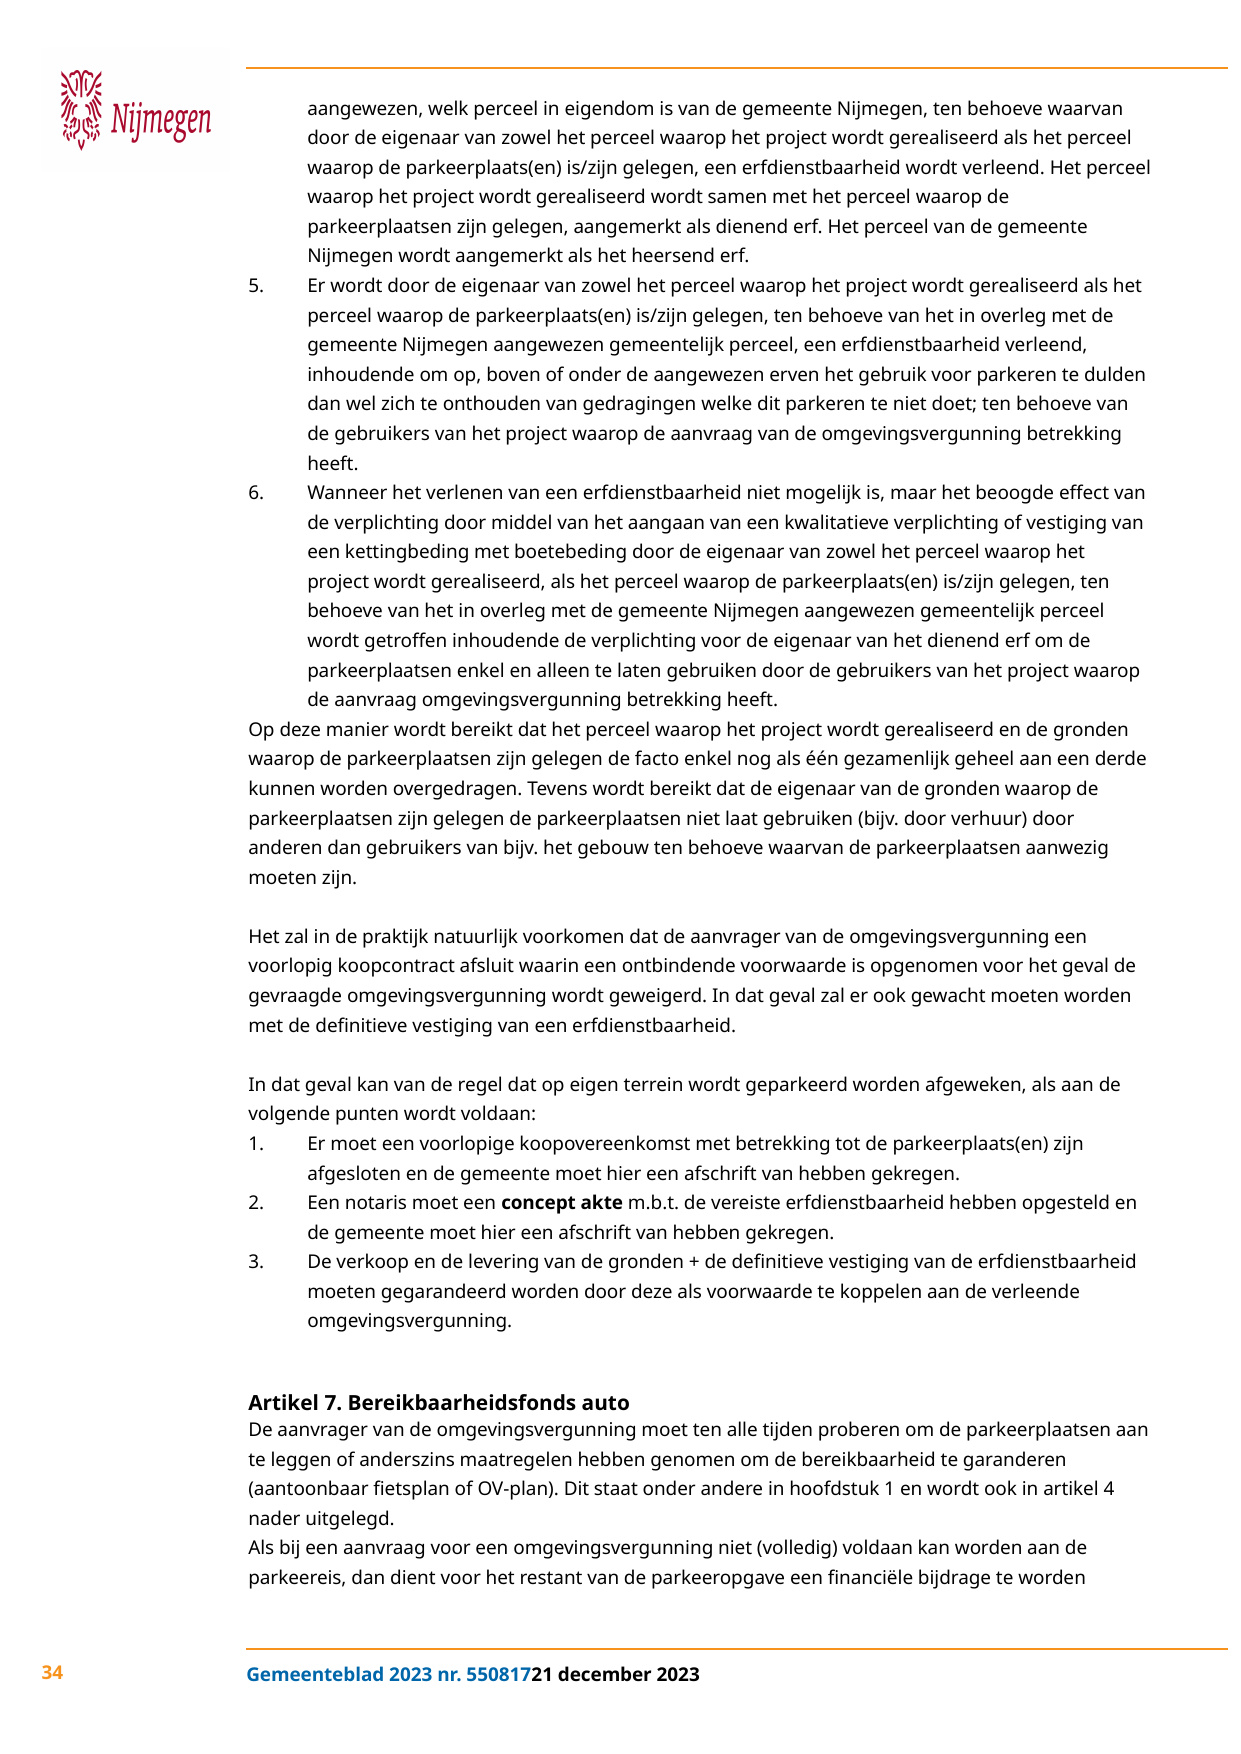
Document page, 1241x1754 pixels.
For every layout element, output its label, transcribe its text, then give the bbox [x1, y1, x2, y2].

text In dat geval kan van de regel dat op eigen terrein wordt geparkeerd worden afgeweken, als aan de volgende punten wordt voldaan: [248, 1071, 1152, 1126]
text Het zal in de praktijk natuurlijk voorkomen dat de aanvrager van de omgevingsvergunning een voorlopig koopcontract afsluit waarin een ontbindende voorwaarde is opgenomen voor het geval de gevraagde omgevingsvergunning wordt geweigerd. In dat geval zal er ook gewacht moeten worden met de definitieve vestiging van een erfdienstbaarheid. [248, 923, 1152, 1038]
list Wanneer het verlenen van een erfdienstbaarheid niet mogelijk is, maar het beoogde effect van de verplichting door middel van het aangaan van een kwalitatieve verplichting of vestiging van een kettingbeding met boetebeding door de eigenaar van zowel het perceel waarop het project wordt gerealiseerd, als het perceel waarop de parkeerplaats(en) is/zijn gelegen, ten behoeve van het in overleg met de gemeente Nijmegen aangewezen gemeentelijk perceel wordt getroffen inhoudende de verplichting voor de eigenaar van het dienend erf om de parkeerplaatsen enkel en alleen te laten gebruiken door de gebruikers van het project waarop de aanvraag omgevingsvergunning betrekking heeft. [248, 479, 1152, 712]
text Als bij een aanvraag voor een omgevingsvergunning niet (volledig) voldaan kan worden aan de parkeereis, dan dient voor het restant van de parkeeropgave een financiële bijdrage te worden [248, 1534, 1152, 1590]
text Artikel 7. Bereikbaarheidsfonds auto [248, 1388, 1152, 1416]
list aangewezen, welk perceel in eigendom is van de gemeente Nijmegen, ten behoeve waarvan door de eigenaar van zowel het perceel waarop het project wordt gerealiseerd als het perceel waarop de parkeerplaats(en) is/zijn gelegen, een erfdienstbaarheid wordt verleend. Het perceel waarop het project wordt gerealiseerd wordt samen met het perceel waarop de parkeerplaatsen zijn gelegen, aangemerkt als dienend erf. Het perceel van de gemeente Nijmegen wordt aangemerkt als het heersend erf. [248, 95, 1152, 268]
text Op deze manier wordt bereikt dat het perceel waarop het project wordt gerealiseerd en de gronden waarop de parkeerplaatsen zijn gelegen de facto enkel nog als één gezamenlijk geheel aan een derde kunnen worden overgedragen. Tevens wordt bereikt dat de eigenaar van de gronden waarop de parkeerplaatsen zijn gelegen de parkeerplaatsen niet laat gebruiken (bijv. door verhuur) door anderen dan gebruikers van bijv. het gebouw ten behoeve waarvan de parkeerplaatsen aanwezig moeten zijn. [248, 716, 1152, 890]
list Een notaris moet een concept akte m.b.t. de vereiste erfdienstbaarheid hebben opgesteld en de gemeente moet hier een afschrift van hebben gekregen. [248, 1189, 1152, 1245]
list De verkoop en de levering van de gronden + de definitieve vestiging van de erfdienstbaarheid moeten gegarandeerd worden door deze als voorwaarde te koppelen aan de verleende omgevingsvergunning. [248, 1248, 1152, 1333]
list Er wordt door de eigenaar van zowel het perceel waarop het project wordt gerealiseerd als het perceel waarop de parkeerplaats(en) is/zijn gelegen, ten behoeve van het in overleg met de gemeente Nijmegen aangewezen gemeentelijk perceel, een erfdienstbaarheid verleend, inhoudende om op, boven of onder de aangewezen erven het gebruik voor parkeren te dulden dan wel zich te onthouden van gedragingen welke dit parkeren te niet doet; ten behoeve van de gebruikers van het project waarop de aanvraag van de omgevingsvergunning betrekking heeft. [248, 272, 1152, 476]
picture [41, 47, 231, 172]
list Er moet een voorlopige koopovereenkomst met betrekking tot de parkeerplaats(en) zijn afgesloten en de gemeente moet hier een afschrift van hebben gekregen. [248, 1130, 1152, 1186]
text De aanvrager van de omgevingsvergunning moet ten alle tijden proberen om de parkeerplaatsen aan te leggen of anderszins maatregelen hebben genomen om de bereikbaarheid te garanderen (aantoonbaar fietsplan of OV-plan). Dit staat onder andere in hoofdstuk 1 en wordt ook in artikel 4 nader uitgelegd. [248, 1416, 1152, 1531]
